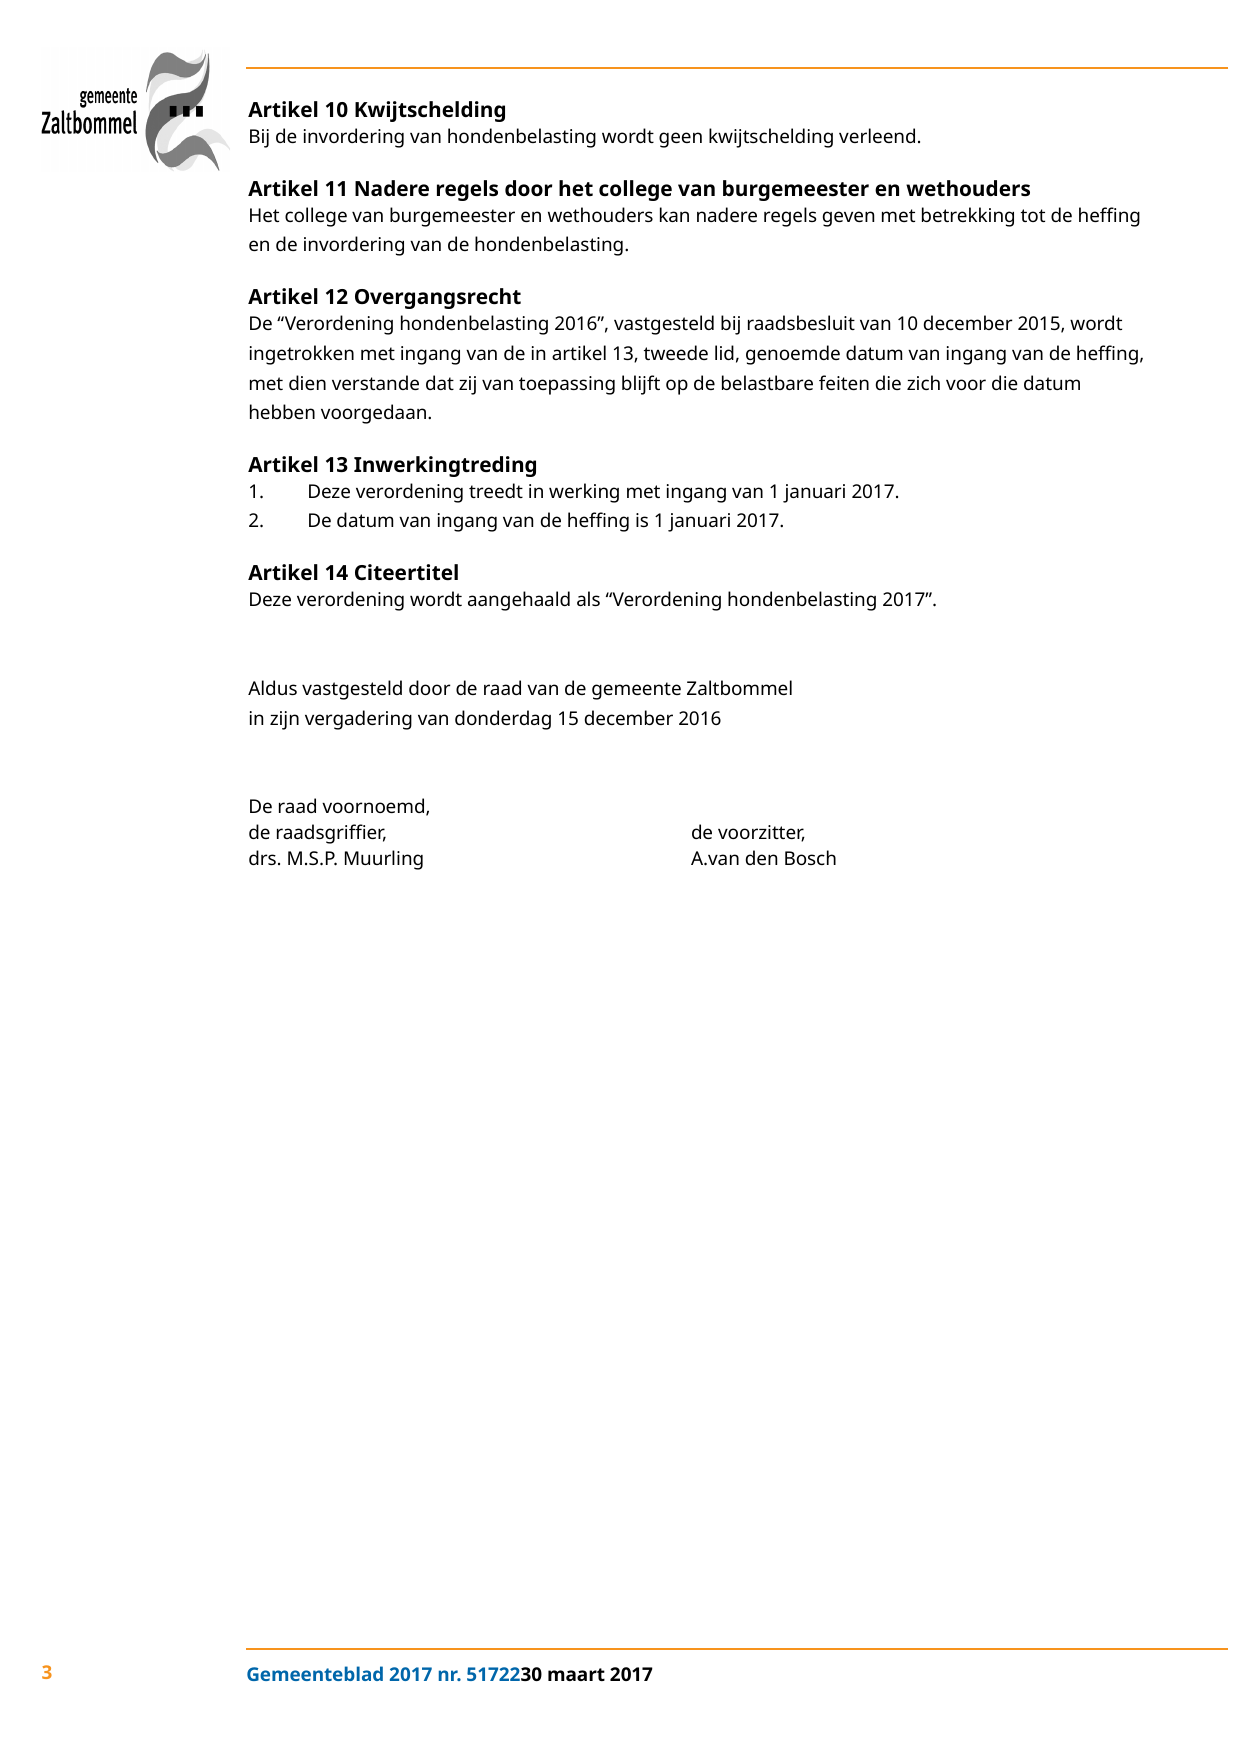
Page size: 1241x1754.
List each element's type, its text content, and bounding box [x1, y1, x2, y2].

table_cell A.van den Bosch [691, 845, 1152, 871]
text Artikel 12 Overgangsrecht [248, 282, 1152, 311]
list Deze verordening treedt in werking met ingang van 1 januari 2017. [248, 478, 1152, 504]
text Het college van burgemeester en wethouders kan nadere regels geven met betrekking tot de heffing en de invordering van de hondenbelasting. [248, 202, 1152, 257]
text Artikel 10 Kwijtschelding [248, 95, 1152, 123]
text Bij de invordering van hondenbelasting wordt geen kwijtschelding verleend. [248, 123, 1152, 149]
text in zijn vergadering van donderdag 15 december 2016 [248, 705, 1152, 731]
text Artikel 14 Citeertitel [248, 558, 1152, 587]
list De datum van ingang van de heffing is 1 januari 2017. [248, 508, 1152, 533]
table_cell drs. M.S.P. Muurling [248, 845, 691, 871]
text De “Verordening hondenbelasting 2016”, vastgesteld bij raadsbesluit van 10 december 2015, wordt ingetrokken met ingang van de in artikel 13, tweede lid, genoemde datum van ingang van de heffing, met dien verstande dat zij van toepassing blijft op de belastbare feiten die zich voor die datum hebben voorgedaan. [248, 311, 1152, 425]
table_cell de voorzitter, [691, 820, 1152, 845]
text Deze verordening wordt aangehaald als “Verordening hondenbelasting 2017”. [248, 587, 1152, 612]
text Artikel 11 Nadere regels door het college van burgemeester en wethouders [248, 174, 1152, 202]
table_cell de raadsgriffier, [248, 820, 691, 845]
picture [41, 47, 231, 172]
text Aldus vastgesteld door de raad van de gemeente Zaltbommel [248, 675, 1152, 701]
table_header De raad voornoemd, [248, 794, 1152, 819]
text Artikel 13 Inwerkingtreding [248, 450, 1152, 478]
